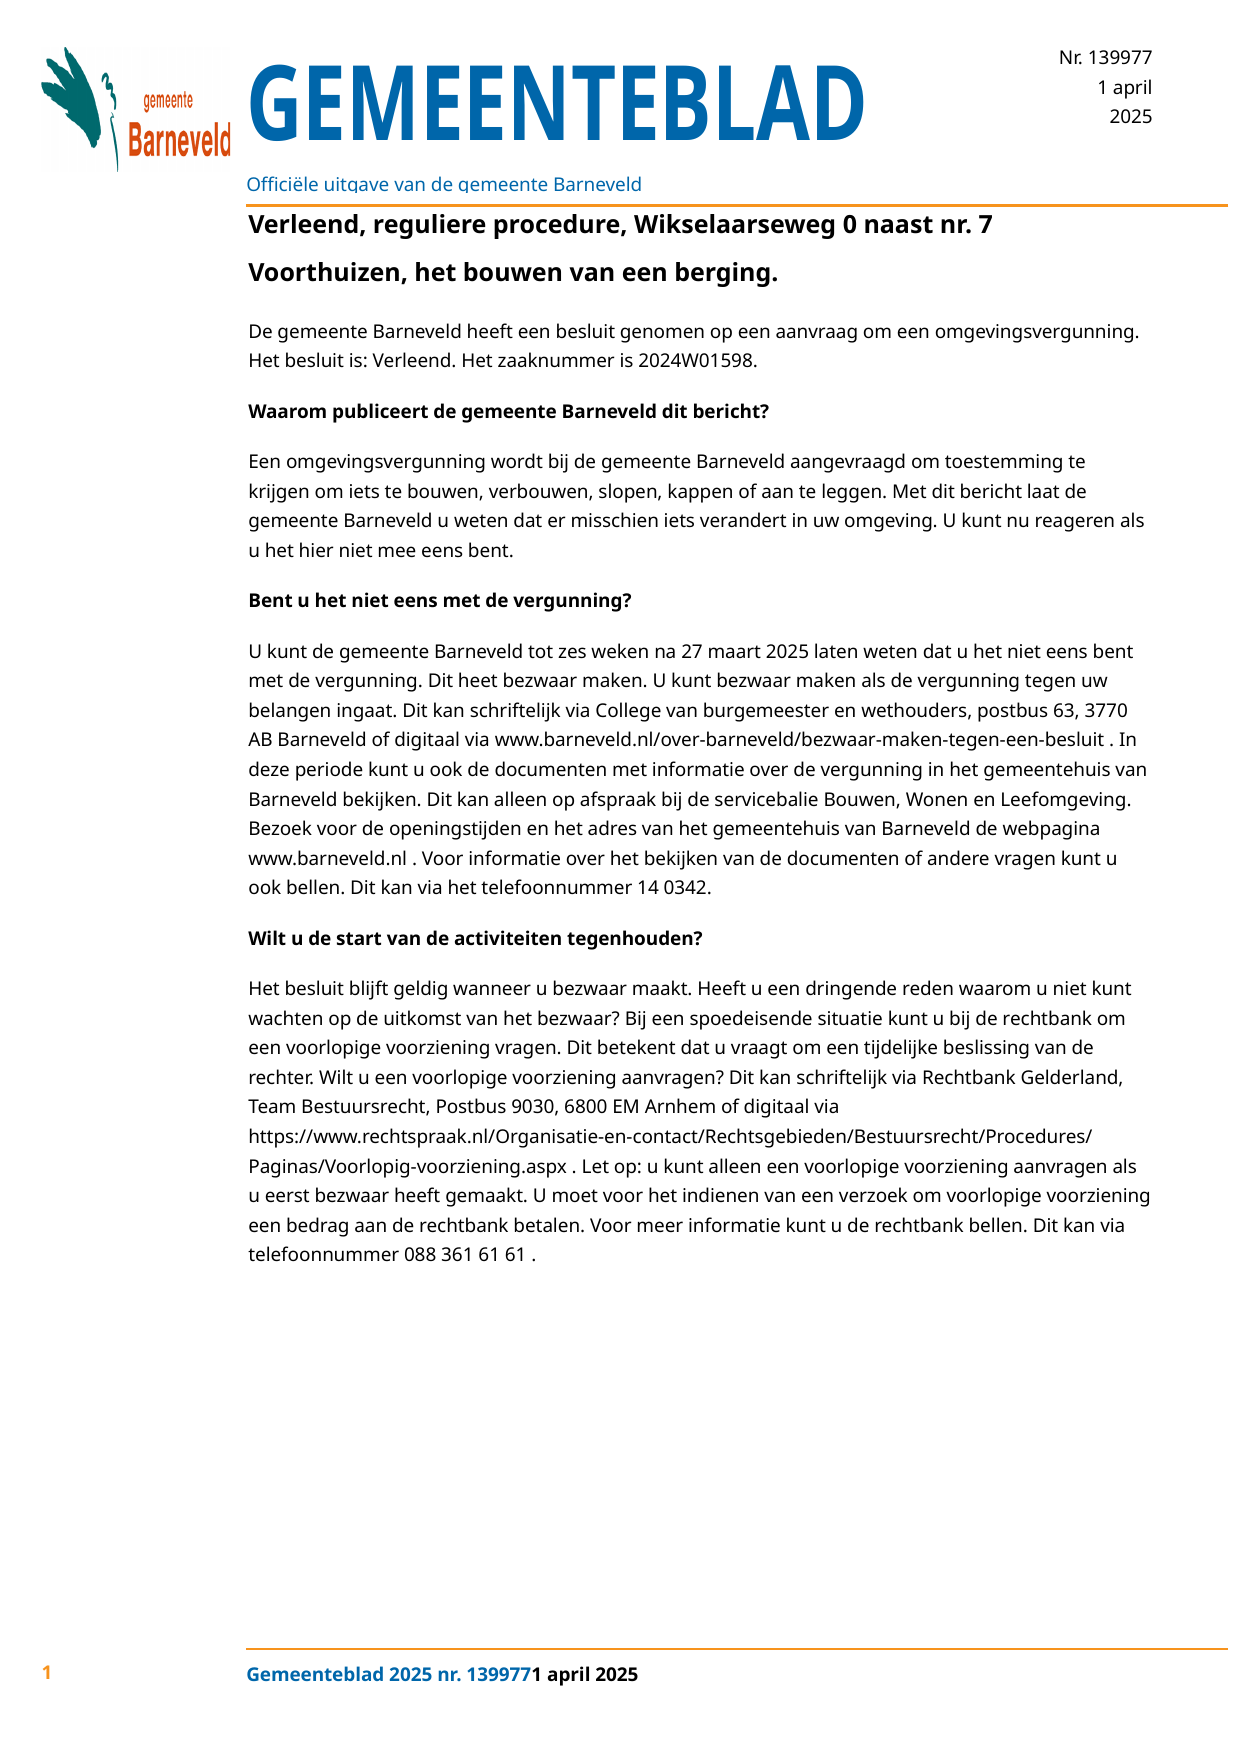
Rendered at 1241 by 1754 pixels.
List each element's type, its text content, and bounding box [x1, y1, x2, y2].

text U kunt de gemeente Barneveld tot zes weken na 27 maart 2025 laten weten dat u het niet eens bent met de vergunning. Dit heet bezwaar maken. U kunt bezwaar maken als de vergunning tegen uw belangen ingaat. Dit kan schriftelijk via College van burgemeester en wethouders, postbus 63, 3770 AB Barneveld of digitaal via www.barneveld.nl/over-barneveld/bezwaar-maken-tegen-een-besluit . In deze periode kunt u ook de documenten met informatie over de vergunning in het gemeentehuis van Barneveld bekijken. Dit kan alleen op afspraak bij de servicebalie Bouwen, Wonen en Leefomgeving. Bezoek voor de openingstijden en het adres van het gemeentehuis van Barneveld de webpagina www.barneveld.nl . Voor informatie over het bekijken van de documenten of andere vragen kunt u ook bellen. Dit kan via het telefoonnummer 14 0342. [248, 638, 1152, 900]
text Waarom publiceert de gemeente Barneveld dit bericht? [248, 398, 1152, 424]
text Bent u het niet eens met de vergunning? [248, 587, 1152, 613]
text Een omgevingsvergunning wordt bij de gemeente Barneveld aangevraagd om toestemming te krijgen om iets te bouwen, verbouwen, slopen, kappen of aan te leggen. Met dit bericht laat de gemeente Barneveld u weten dat er misschien iets verandert in uw omgeving. U kunt nu reageren als u het hier niet mee eens bent. [248, 448, 1152, 563]
text De gemeente Barneveld heeft een besluit genomen op een aanvraag om een omgevingsvergunning. Het besluit is: Verleend. Het zaaknummer is 2024W01598. [248, 318, 1152, 373]
text Het besluit blijft geldig wanneer u bezwaar maakt. Heeft u een dringende reden waarom u niet kunt wachten op de uitkomst van het bezwaar? Bij een spoedeisende situatie kunt u bij de rechtbank om een voorlopige voorziening vragen. Dit betekent dat u vraagt om een tijdelijke beslissing van de rechter. Wilt u een voorlopige voorziening aanvragen? Dit kan schriftelijk via Rechtbank Gelderland, Team Bestuursrecht, Postbus 9030, 6800 EM Arnhem of digitaal via https://www.rechtspraak.nl/Organisatie-en-contact/Rechtsgebieden/Bestuursrecht/Procedures/Paginas/Voorlopig-voorziening.aspx . Let op: u kunt alleen een voorlopige voorziening aanvragen als u eerst bezwaar heeft gemaakt. U moet voor het indienen van een verzoek om voorlopige voorziening een bedrag aan de rechtbank betalen. Voor meer informatie kunt u de rechtbank bellen. Dit kan via telefoonnummer 088 361 61 61 . [248, 975, 1152, 1267]
text Verleend, reguliere procedure, Wikselaarseweg 0 naast nr. 7 Voorthuizen, het bouwen van een berging. [248, 207, 1152, 288]
picture [41, 47, 231, 172]
text Wilt u de start van de activiteiten tegenhouden? [248, 925, 1152, 951]
